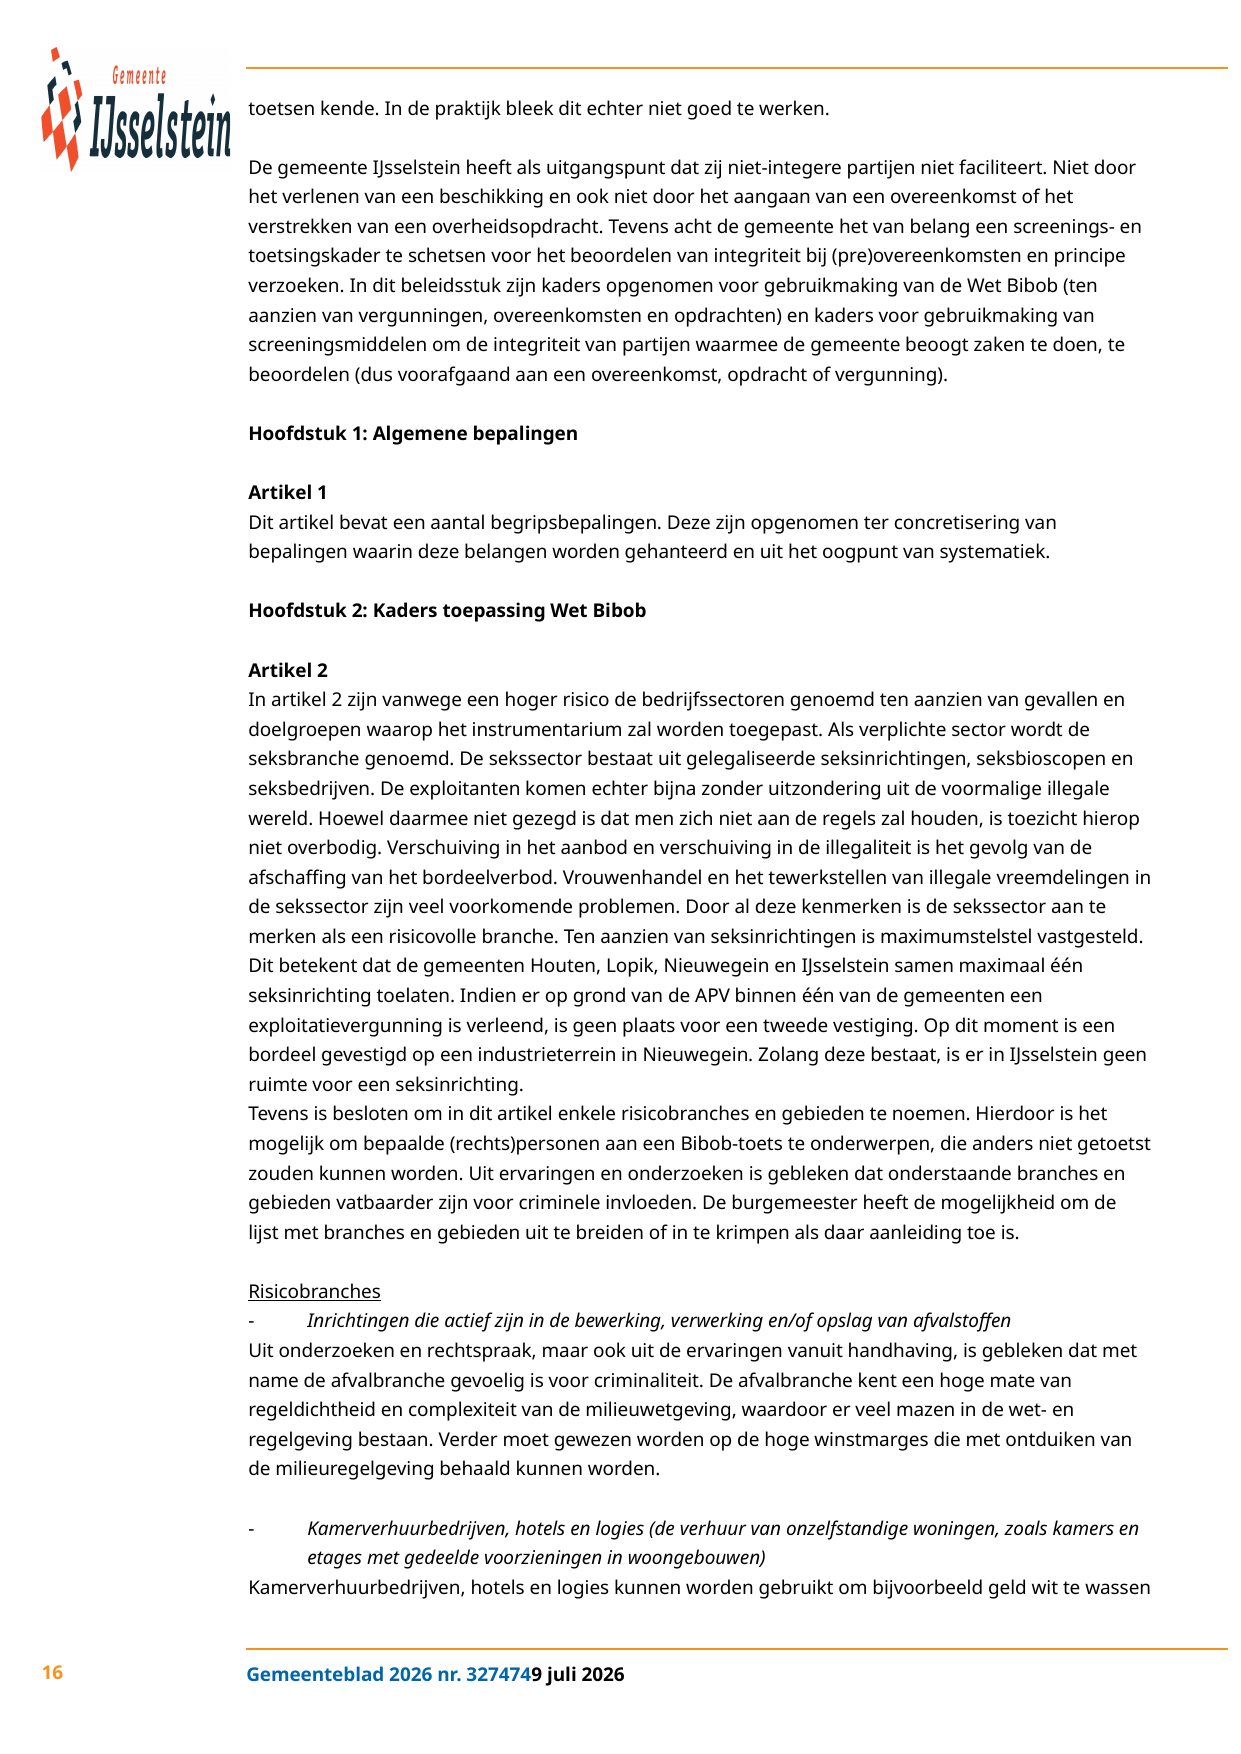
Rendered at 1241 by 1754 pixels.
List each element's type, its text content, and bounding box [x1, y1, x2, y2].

text Dit artikel bevat een aantal begripsbepalingen. Deze zijn opgenomen ter concretisering van bepalingen waarin deze belangen worden gehanteerd en uit het oogpunt van systematiek. [248, 509, 1152, 564]
text Hoofdstuk 2: Kaders toepassing Wet Bibob [248, 598, 1152, 623]
list Inrichtingen die actief zijn in de bewerking, verwerking en/of opslag van afvalstoffen [248, 1308, 1152, 1333]
text Artikel 2 [248, 657, 1152, 683]
picture [41, 47, 231, 172]
text In artikel 2 zijn vanwege een hoger risico de bedrijfssectoren genoemd ten aanzien van gevallen en doelgroepen waarop het instrumentarium zal worden toegepast. Als verplichte sector wordt de seksbranche genoemd. De sekssector bestaat uit gelegaliseerde seksinrichtingen, seksbioscopen en seksbedrijven. De exploitanten komen echter bijna zonder uitzondering uit de voormalige illegale wereld. Hoewel daarmee niet gezegd is dat men zich niet aan de regels zal houden, is toezicht hierop niet overbodig. Verschuiving in het aanbod en verschuiving in de illegaliteit is het gevolg van de afschaffing van het bordeelverbod. Vrouwenhandel en het tewerkstellen van illegale vreemdelingen in de sekssector zijn veel voorkomende problemen. Door al deze kenmerken is de sekssector aan te merken als een risicovolle branche. Ten aanzien van seksinrichtingen is maximumstelstel vastgesteld. Dit betekent dat de gemeenten Houten, Lopik, Nieuwegein en IJsselstein samen maximaal één seksinrichting toelaten. Indien er op grond van de APV binnen één van de gemeenten een exploitatievergunning is verleend, is geen plaats voor een tweede vestiging. Op dit moment is een bordeel gevestigd op een industrieterrein in Nieuwegein. Zolang deze bestaat, is er in IJsselstein geen ruimte voor een seksinrichting. [248, 686, 1152, 1097]
text Tevens is besloten om in dit artikel enkele risicobranches en gebieden te noemen. Hierdoor is het mogelijk om bepaalde (rechts)personen aan een Bibob-toets te onderwerpen, die anders niet getoetst zouden kunnen worden. Uit ervaringen en onderzoeken is gebleken dat onderstaande branches en gebieden vatbaarder zijn voor criminele invloeden. De burgemeester heeft de mogelijkheid om de lijst met branches en gebieden uit te breiden of in te krimpen als daar aanleiding toe is. [248, 1101, 1152, 1245]
text Risicobranches [248, 1278, 1152, 1304]
text Kamerverhuurbedrijven, hotels en logies kunnen worden gebruikt om bijvoorbeeld geld wit te wassen [248, 1574, 1152, 1600]
list Kamerverhuurbedrijven, hotels en logies (de verhuur van onzelfstandige woningen, zoals kamers en etages met gedeelde voorzieningen in woongebouwen) [248, 1515, 1152, 1570]
text Uit onderzoeken en rechtspraak, maar ook uit de ervaringen vanuit handhaving, is gebleken dat met name de afvalbranche gevoelig is voor criminaliteit. De afvalbranche kent een hoge mate van regeldichtheid en complexiteit van de milieuwetgeving, waardoor er veel mazen in de wet- en regelgeving bestaan. Verder moet gewezen worden op de hoge winstmarges die met ontduiken van de milieuregelgeving behaald kunnen worden. [248, 1337, 1152, 1481]
text De gemeente IJsselstein heeft als uitgangspunt dat zij niet-integere partijen niet faciliteert. Niet door het verlenen van een beschikking en ook niet door het aangaan van een overeenkomst of het verstrekken van een overheidsopdracht. Tevens acht de gemeente het van belang een screenings- en toetsingskader te schetsen voor het beoordelen van integriteit bij (pre)overeenkomsten en principe verzoeken. In dit beleidsstuk zijn kaders opgenomen voor gebruikmaking van de Wet Bibob (ten aanzien van vergunningen, overeenkomsten en opdrachten) en kaders voor gebruikmaking van screeningsmiddelen om de integriteit van partijen waarmee de gemeente beoogt zaken te doen, te beoordelen (dus voorafgaand aan een overeenkomst, opdracht of vergunning). [248, 154, 1152, 387]
text Artikel 1 [248, 479, 1152, 505]
text toetsen kende. In de praktijk bleek dit echter niet goed te werken. [248, 95, 1152, 121]
text Hoofdstuk 1: Algemene bepalingen [248, 420, 1152, 446]
